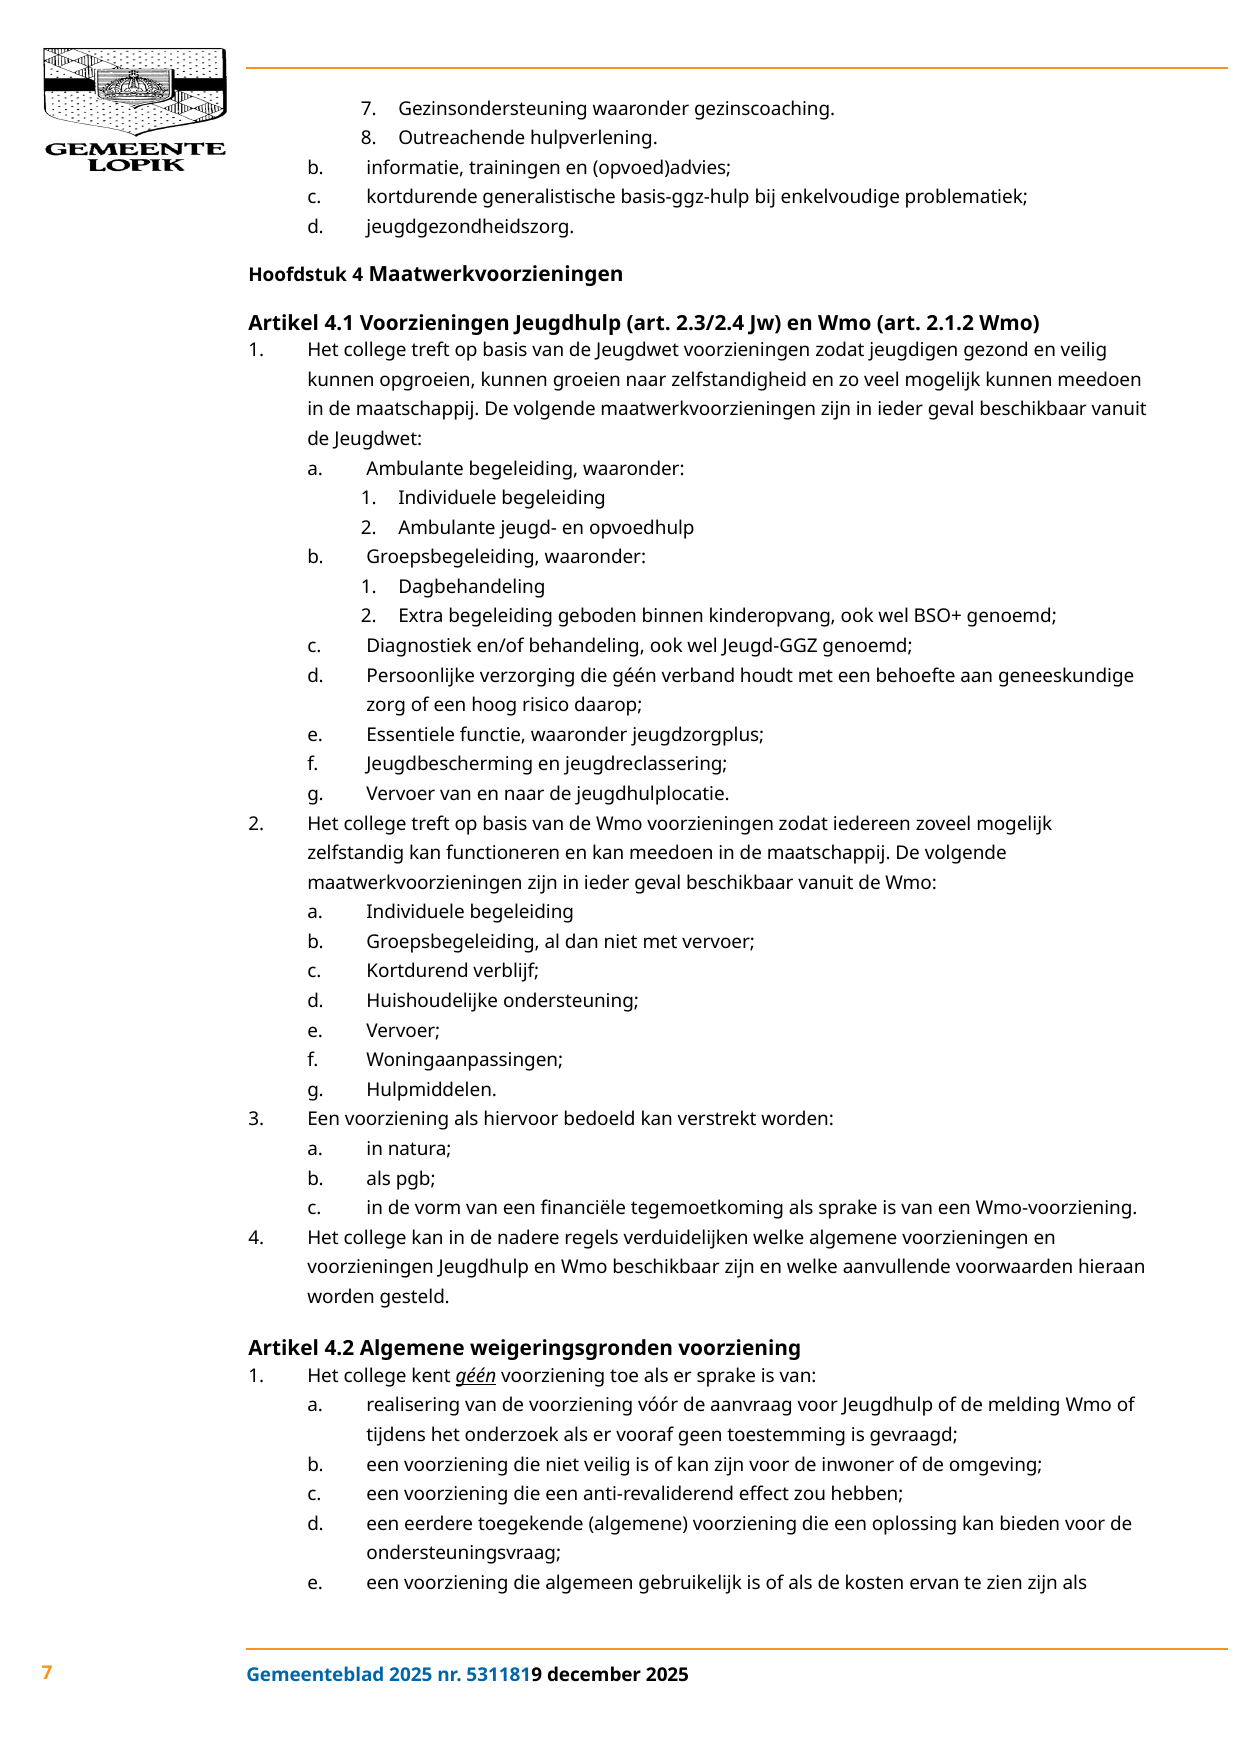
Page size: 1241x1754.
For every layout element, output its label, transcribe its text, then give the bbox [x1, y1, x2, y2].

list Het college kent géén voorziening toe als er sprake is van: [248, 1362, 1152, 1388]
list realisering van de voorziening vóór de aanvraag voor Jeugdhulp of de melding Wmo of tijdens het onderzoek als er vooraf geen toestemming is gevraagd; [307, 1392, 1152, 1447]
list Outreachende hulpverlening. [361, 124, 1152, 150]
list informatie, trainingen en (opvoed)advies; [307, 154, 1152, 180]
list in natura; [307, 1135, 1152, 1161]
list Een voorziening als hiervoor bedoeld kan verstrekt worden: [248, 1106, 1152, 1131]
list Kortdurend verblijf; [307, 958, 1152, 983]
text Artikel 4.2 Algemene weigeringsgronden voorziening [248, 1333, 1152, 1362]
list Extra begeleiding geboden binnen kinderopvang, ook wel BSO+ genoemd; [361, 603, 1152, 628]
list Persoonlijke verzorging die géén verband houdt met een behoefte aan geneeskundige zorg of een hoog risico daarop; [307, 662, 1152, 717]
list Vervoer van en naar de jeugdhulplocatie. [307, 780, 1152, 806]
picture [41, 47, 231, 172]
list een voorziening die niet veilig is of kan zijn voor de inwoner of de omgeving; [307, 1451, 1152, 1476]
list Essentiele functie, waaronder jeugdzorgplus; [307, 721, 1152, 747]
list Hulpmiddelen. [307, 1076, 1152, 1102]
list een eerdere toegekende (algemene) voorziening die een oplossing kan bieden voor de ondersteuningsvraag; [307, 1510, 1152, 1565]
list Het college treft op basis van de Wmo voorzieningen zodat iedereen zoveel mogelijk zelfstandig kan functioneren en kan meedoen in de maatschappij. De volgende maatwerkvoorzieningen zijn in ieder geval beschikbaar vanuit de Wmo: [248, 810, 1152, 895]
list Groepsbegeleiding, waaronder: [307, 543, 1152, 569]
list Gezinsondersteuning waaronder gezinscoaching. [361, 95, 1152, 121]
list Individuele begeleiding [361, 484, 1152, 510]
list een voorziening die algemeen gebruikelijk is of als de kosten ervan te zien zijn als [307, 1569, 1152, 1595]
list Ambulante jeugd- en opvoedhulp [361, 514, 1152, 540]
list Individuele begeleiding [307, 898, 1152, 924]
list Het college treft op basis van de Jeugdwet voorzieningen zodat jeugdigen gezond en veilig kunnen opgroeien, kunnen groeien naar zelfstandigheid en zo veel mogelijk kunnen meedoen in de maatschappij. De volgende maatwerkvoorzieningen zijn in ieder geval beschikbaar vanuit de Jeugdwet: [248, 336, 1152, 451]
text Artikel 4.1 Voorzieningen Jeugdhulp (art. 2.3/2.4 Jw) en Wmo (art. 2.1.2 Wmo) [248, 308, 1152, 336]
list Ambulante begeleiding, waaronder: [307, 455, 1152, 481]
list een voorziening die een anti-revaliderend effect zou hebben; [307, 1480, 1152, 1506]
list Het college kan in de nadere regels verduidelijken welke algemene voorzieningen en voorzieningen Jeugdhulp en Wmo beschikbaar zijn en welke aanvullende voorwaarden hieraan worden gesteld. [248, 1224, 1152, 1309]
list Groepsbegeleiding, al dan niet met vervoer; [307, 928, 1152, 954]
list Diagnostiek en/of behandeling, ook wel Jeugd-GGZ genoemd; [307, 632, 1152, 658]
text Hoofdstuk 4 Maatwerkvoorzieningen [248, 259, 1152, 287]
list Jeugdbescherming en jeugdreclassering; [307, 751, 1152, 776]
list jeugdgezondheidszorg. [307, 213, 1152, 239]
list Huishoudelijke ondersteuning; [307, 987, 1152, 1013]
list kortdurende generalistische basis-ggz-hulp bij enkelvoudige problematiek; [307, 183, 1152, 209]
list als pgb; [307, 1165, 1152, 1191]
list Vervoer; [307, 1017, 1152, 1043]
list in de vorm van een financiële tegemoetkoming als sprake is van een Wmo-voorziening. [307, 1194, 1152, 1220]
list Woningaanpassingen; [307, 1046, 1152, 1072]
list Dagbehandeling [361, 573, 1152, 599]
